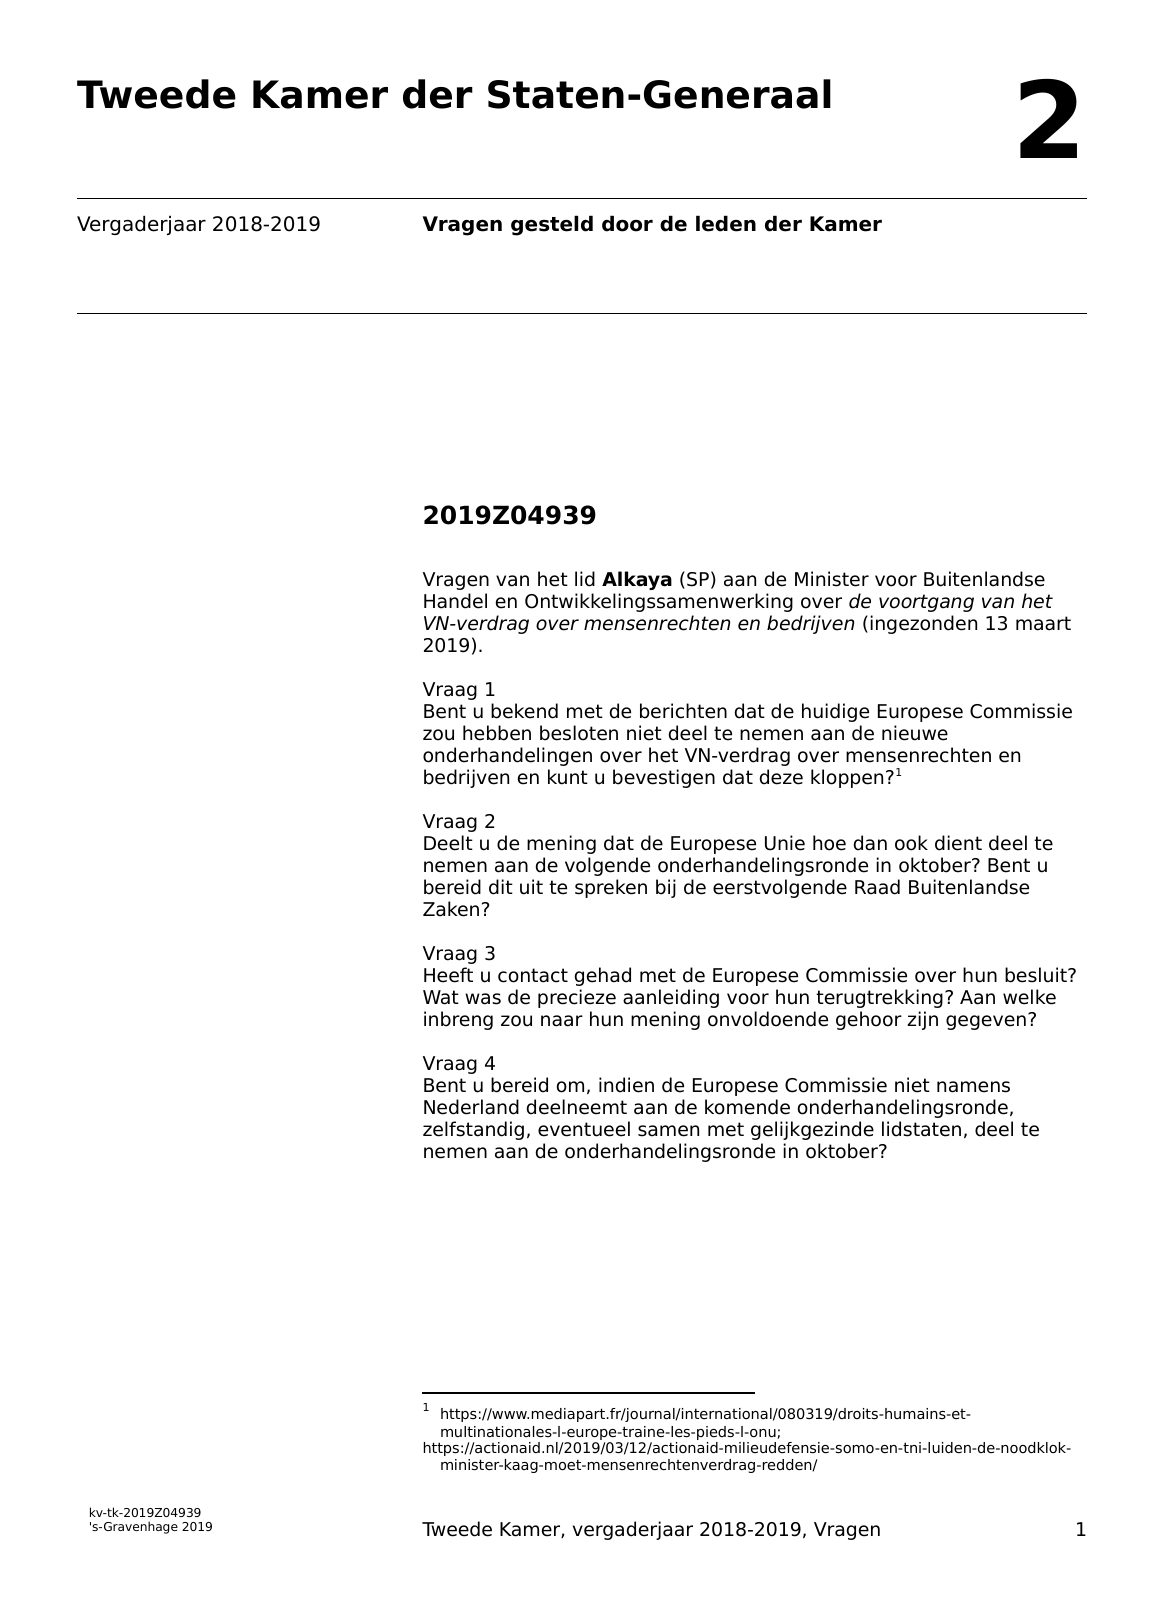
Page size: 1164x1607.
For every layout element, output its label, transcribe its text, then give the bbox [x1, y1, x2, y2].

text Deelt u de mening dat de Europese Unie hoe dan ook dient deel te nemen aan de volgende onderhandelingsronde in oktober? Bent u bereid dit uit te spreken bij de eerstvolgende Raad Buitenlandse Zaken? [422, 833, 1087, 921]
text Vragen van het lid Alkaya (SP) aan de Minister voor Buitenlandse Handel en Ontwikkelingssamenwerking over de voortgang van het VN-verdrag over mensenrechten en bedrijven (ingezonden 13 maart 2019). [422, 569, 1087, 657]
text 's-Gravenhage 2019 [88, 1520, 323, 1534]
text 2019Z04939 [422, 501, 1087, 531]
text https://www.mediapart.fr/journal/international/080319/droits-humains-et-multinationales-l-europe-traine-les-pieds-l-onu; [422, 1402, 1087, 1441]
table_cell Vragen gesteld door de leden der Kamer [422, 199, 1087, 313]
text Vraag 3 [422, 943, 1087, 965]
text https://actionaid.nl/2019/03/12/actionaid-milieudefensie-somo-en-tni-luiden-de-noodklok-minister-kaag-moet-mensenrechtenverdrag-redden/ [422, 1441, 1087, 1474]
text Vraag 1 [422, 679, 1087, 701]
text kv-tk-2019Z04939 [88, 1506, 323, 1520]
text Vraag 2 [422, 811, 1087, 833]
table_header 2 [886, 59, 1087, 198]
text Bent u bereid om, indien de Europese Commissie niet namens Nederland deelneemt aan de komende onderhandelingsronde, zelfstandig, eventueel samen met gelijkgezinde lidstaten, deel te nemen aan de onderhandelingsronde in oktober? [422, 1075, 1087, 1163]
text Bent u bekend met de berichten dat de huidige Europese Commissie zou hebben besloten niet deel te nemen aan de nieuwe onderhandelingen over het VN-verdrag over mensenrechten en bedrijven en kunt u bevestigen dat deze kloppen? [422, 701, 1087, 789]
table_cell Vergaderjaar 2018-2019 [77, 199, 422, 313]
text Heeft u contact gehad met de Europese Commissie over hun besluit? Wat was de precieze aanleiding voor hun terugtrekking? Aan welke inbreng zou naar hun mening onvoldoende gehoor zijn gegeven? [422, 965, 1087, 1031]
table_header Tweede Kamer der Staten-Generaal [77, 59, 886, 198]
text Vraag 4 [422, 1053, 1087, 1075]
